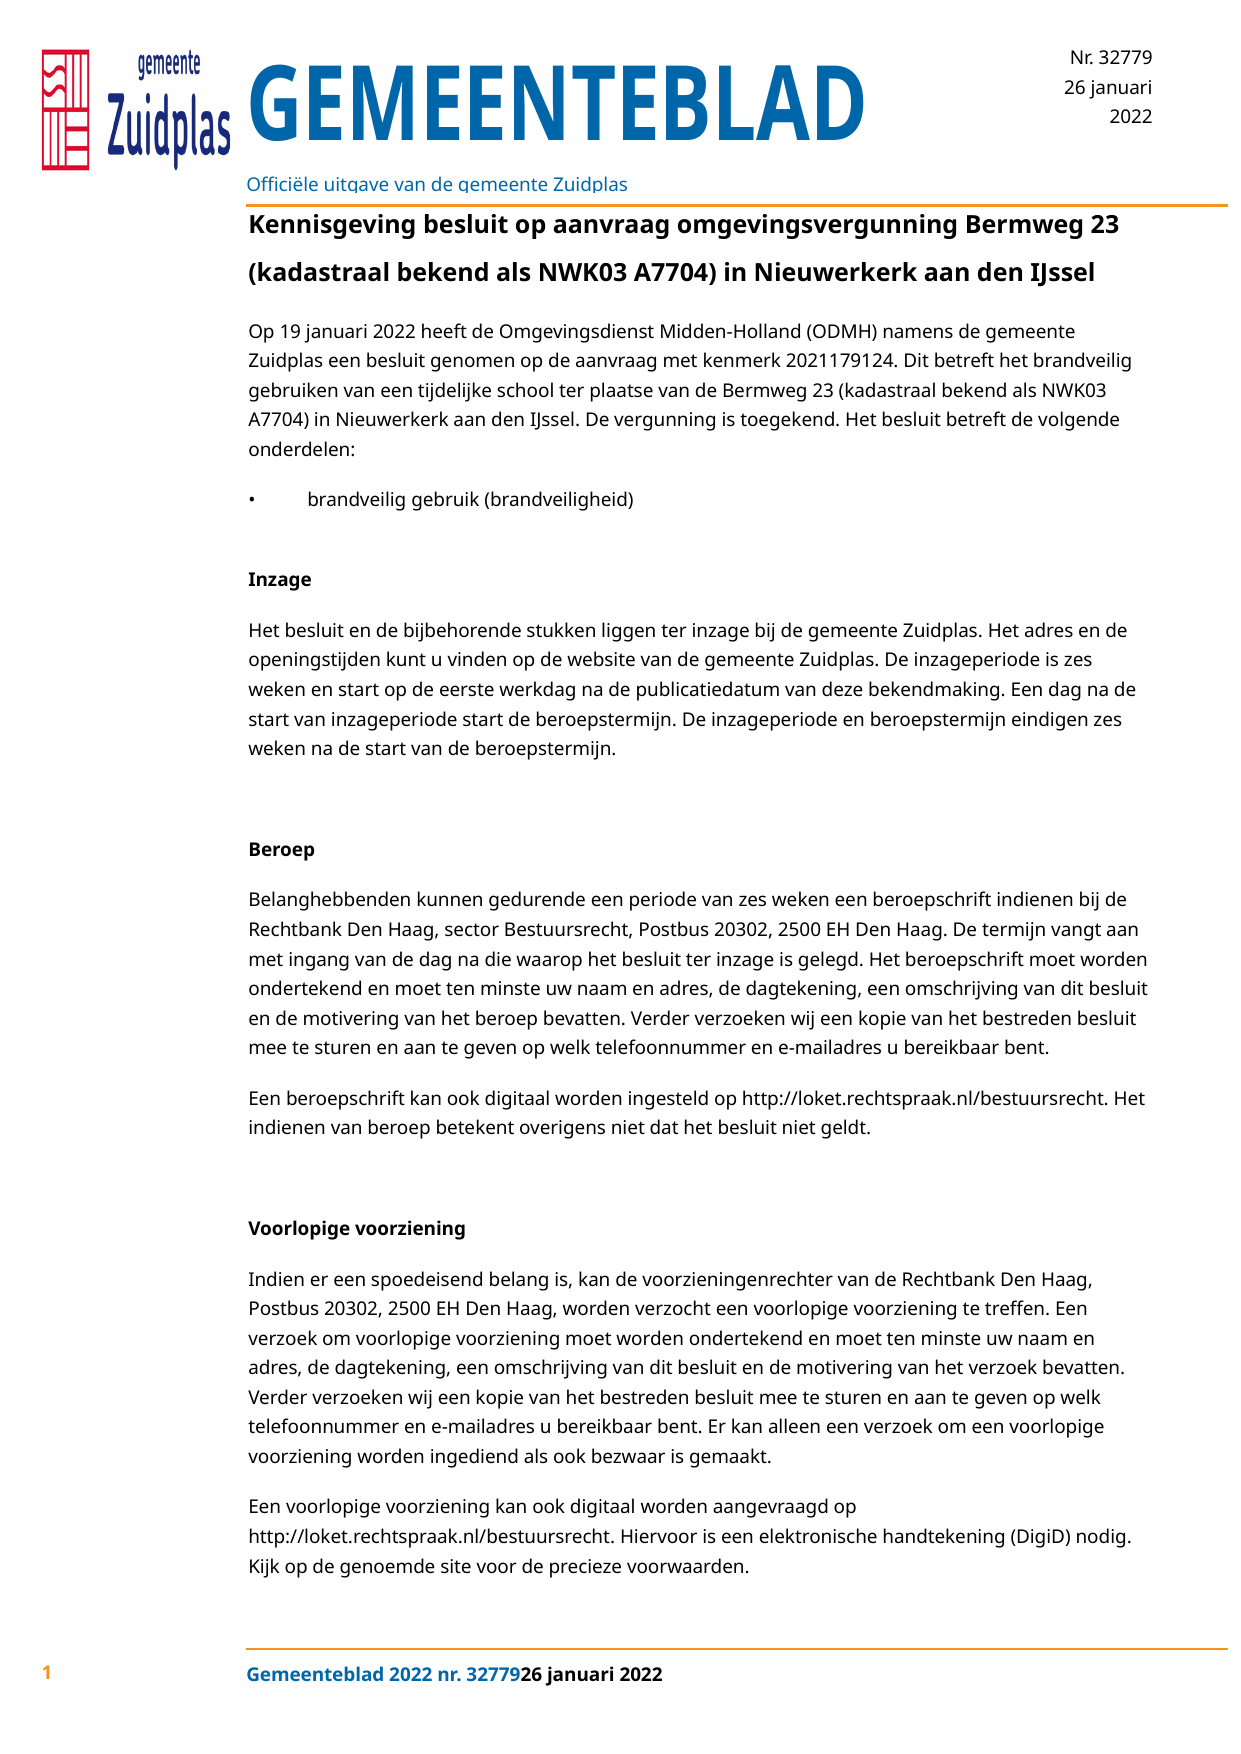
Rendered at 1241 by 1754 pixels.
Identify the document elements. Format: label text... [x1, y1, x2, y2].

text Inzage [248, 567, 1152, 592]
list brandveilig gebruik (brandveiligheid) [248, 487, 1152, 512]
text Op 19 januari 2022 heeft de Omgevingsdienst Midden-Holland (ODMH) namens de gemeente Zuidplas een besluit genomen op de aanvraag met kenmerk 2021179124. Dit betreft het brandveilig gebruiken van een tijdelijke school ter plaatse van de Bermweg 23 (kadastraal bekend als NWK03 A7704) in Nieuwerkerk aan den IJssel. De vergunning is toegekend. Het besluit betreft de volgende onderdelen: [248, 318, 1152, 462]
text Voorlopige voorziening [248, 1215, 1152, 1241]
text Kennisgeving besluit op aanvraag omgevingsvergunning Bermweg 23 (kadastraal bekend als NWK03 A7704) in Nieuwerkerk aan den IJssel [248, 207, 1152, 288]
text Het besluit en de bijbehorende stukken liggen ter inzage bij de gemeente Zuidplas. Het adres en de openingstijden kunt u vinden op de website van de gemeente Zuidplas. De inzageperiode is zes weken en start op de eerste werkdag na de publicatiedatum van deze bekendmaking. Een dag na de start van inzageperiode start de beroepstermijn. De inzageperiode en beroepstermijn eindigen zes weken na de start van de beroepstermijn. [248, 617, 1152, 761]
text Een beroepschrift kan ook digitaal worden ingesteld op http://loket.rechtspraak.nl/bestuursrecht. Het indienen van beroep betekent overigens niet dat het besluit niet geldt. [248, 1085, 1152, 1140]
picture [41, 47, 231, 172]
text Beroep [248, 836, 1152, 862]
text Een voorlopige voorziening kan ook digitaal worden aangevraagd op http://loket.rechtspraak.nl/bestuursrecht. Hiervoor is een elektronische handtekening (DigiD) nodig. Kijk op de genoemde site voor de precieze voorwaarden. [248, 1494, 1152, 1579]
text Indien er een spoedeisend belang is, kan de voorzieningenrechter van de Rechtbank Den Haag, Postbus 20302, 2500 EH Den Haag, worden verzocht een voorlopige voorziening te treffen. Een verzoek om voorlopige voorziening moet worden ondertekend en moet ten minste uw naam en adres, de dagtekening, een omschrijving van dit besluit en de motivering van het verzoek bevatten. Verder verzoeken wij een kopie van het bestreden besluit mee te sturen en aan te geven op welk telefoonnummer en e-mailadres u bereikbaar bent. Er kan alleen een verzoek om een voorlopige voorziening worden ingediend als ook bezwaar is gemaakt. [248, 1266, 1152, 1469]
text Belanghebbenden kunnen gedurende een periode van zes weken een beroepschrift indienen bij de Rechtbank Den Haag, sector Bestuursrecht, Postbus 20302, 2500 EH Den Haag. De termijn vangt aan met ingang van de dag na die waarop het besluit ter inzage is gelegd. Het beroepschrift moet worden ondertekend en moet ten minste uw naam en adres, de dagtekening, een omschrijving van dit besluit en de motivering van het beroep bevatten. Verder verzoeken wij een kopie van het bestreden besluit mee te sturen en aan te geven op welk telefoonnummer en e-mailadres u bereikbaar bent. [248, 887, 1152, 1060]
